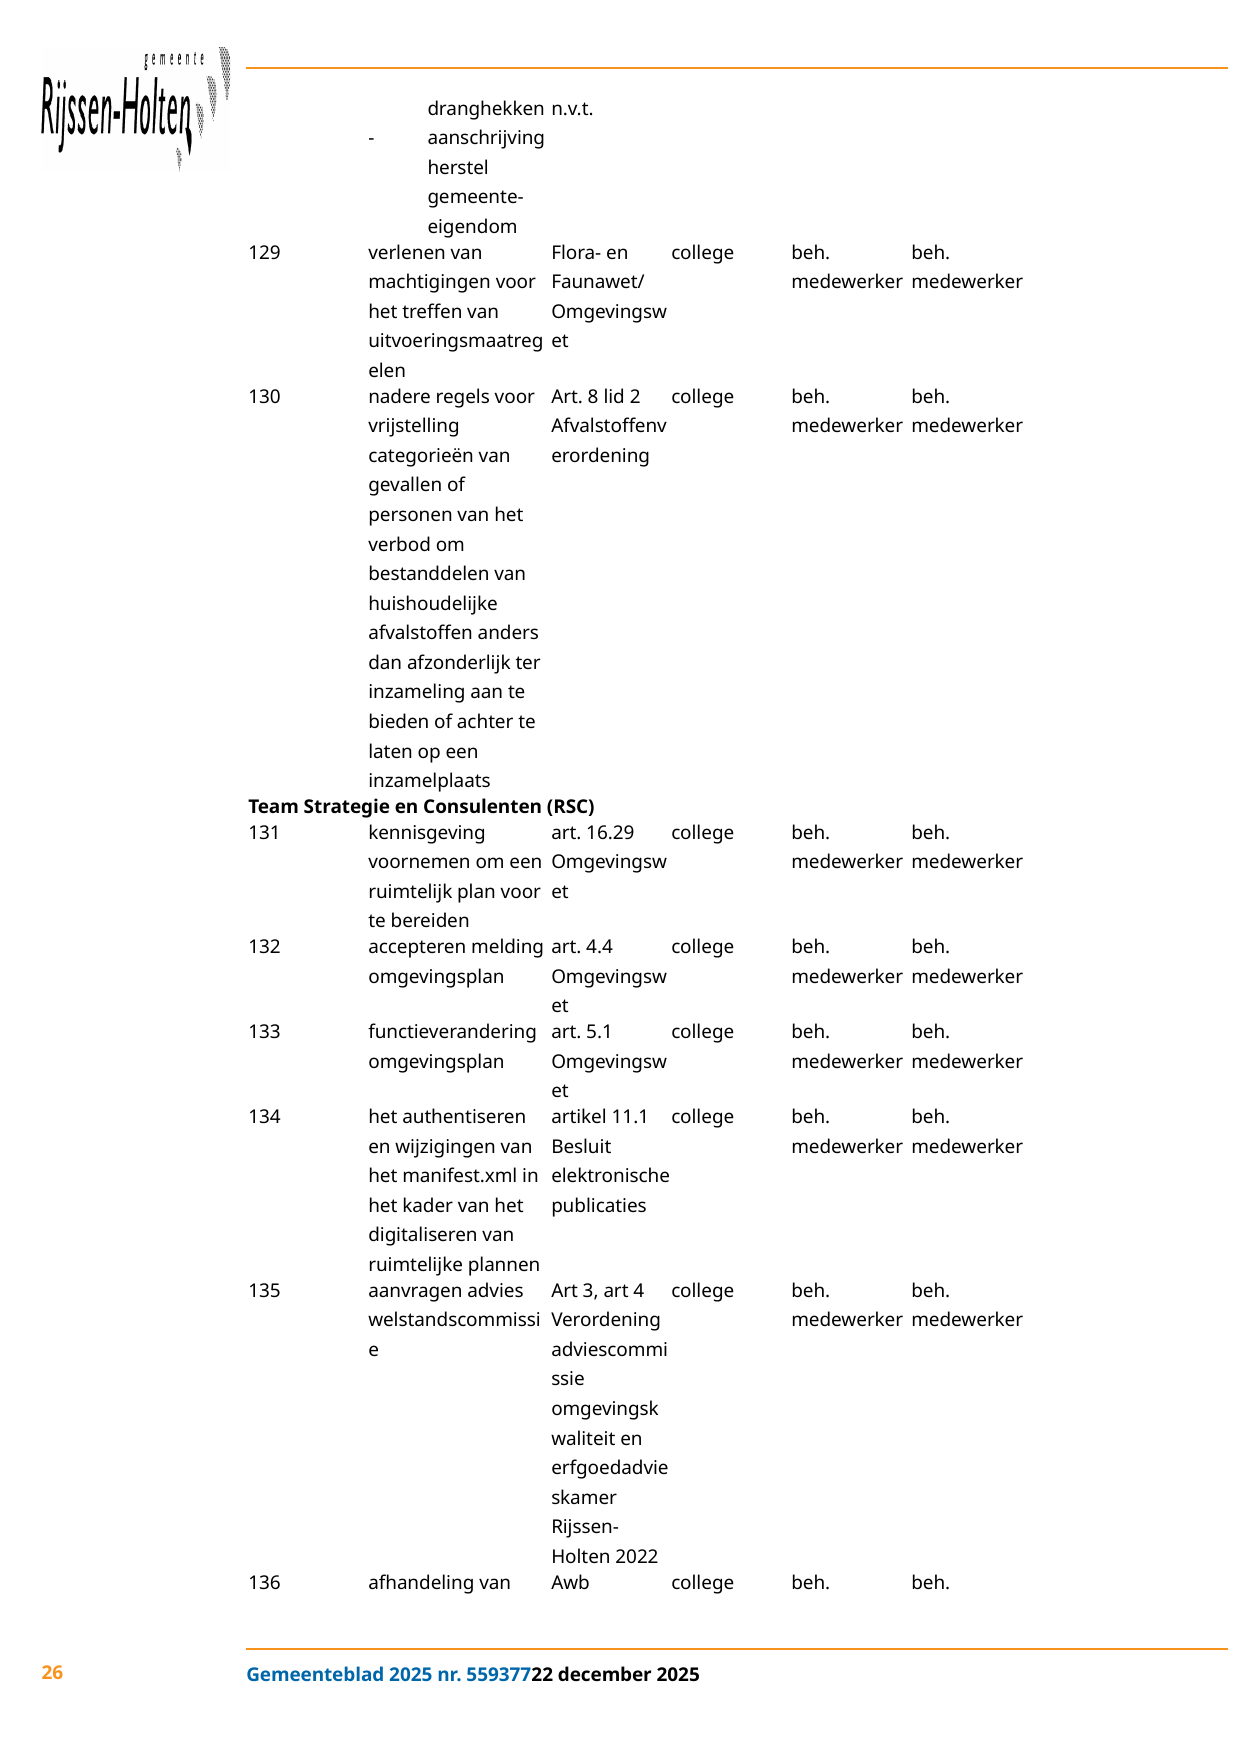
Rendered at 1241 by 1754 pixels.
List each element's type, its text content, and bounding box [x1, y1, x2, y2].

table_cell [1031, 95, 1152, 239]
table_cell beh. medewerker [911, 239, 1031, 383]
table_cell [1031, 1018, 1152, 1103]
table_cell verlenen van machtigingen voor het treffen van uitvoeringsmaatregelen [368, 239, 551, 383]
table_cell aanvragen advies welstandscommissie [368, 1277, 551, 1569]
table_cell [248, 95, 368, 239]
table_cell Flora- en Faunawet/ Omgevingswet [551, 239, 671, 383]
table_cell [791, 95, 911, 239]
table_cell 131 [248, 819, 368, 933]
table_cell college [671, 1277, 791, 1569]
table_cell [1031, 819, 1152, 933]
picture [41, 47, 231, 172]
table_cell 136 [248, 1569, 368, 1594]
table_cell art. 4.4 Omgevingswet [551, 934, 671, 1018]
table_cell college [671, 934, 791, 1018]
table_cell Team Strategie en Consulenten (RSC) [248, 793, 1152, 819]
table_cell [671, 95, 791, 239]
table_cell beh. medewerker [791, 1103, 911, 1277]
table_cell beh. medewerker [791, 1018, 911, 1103]
table_cell 129 [248, 239, 368, 383]
table_cell college [671, 239, 791, 383]
table_cell beh. medewerker [911, 383, 1031, 793]
table_cell art. 16.29 Omgevingswet [551, 819, 671, 933]
table_cell beh. medewerker [911, 934, 1031, 1018]
table_cell afhandeling van [368, 1569, 551, 1594]
table_cell n.v.t. [551, 95, 671, 239]
table_cell accepteren melding omgevingsplan [368, 934, 551, 1018]
table_cell [1031, 239, 1152, 383]
table_cell college [671, 383, 791, 793]
table_cell [1031, 1103, 1152, 1277]
table_cell kennisgeving voornemen om een ruimtelijk plan voor te bereiden [368, 819, 551, 933]
table_cell beh. medewerker [791, 239, 911, 383]
table_cell Art. 8 lid 2 Afvalstoffenverordening [551, 383, 671, 793]
table_cell 130 [248, 383, 368, 793]
table_cell college [671, 1569, 791, 1594]
table_cell beh. medewerker [911, 1018, 1031, 1103]
table_cell Awb [551, 1569, 671, 1594]
table_cell 132 [248, 934, 368, 1018]
table_cell beh. medewerker [791, 1277, 911, 1569]
table_cell [911, 95, 1031, 239]
table_cell dranghekken aanschrijving herstel gemeente-eigendom [368, 95, 551, 239]
table_cell Art 3, art 4 Verordening adviescommissie omgevingskwaliteit en erfgoedadvieskamer Rijssen-Holten 2022 [551, 1277, 671, 1569]
table_cell het authentiseren en wijzigingen van het manifest.xml in het kader van het digitaliseren van ruimtelijke plannen [368, 1103, 551, 1277]
table_cell 134 [248, 1103, 368, 1277]
table_cell functieverandering omgevingsplan [368, 1018, 551, 1103]
table_cell beh. medewerker [791, 383, 911, 793]
table_cell college [671, 1103, 791, 1277]
table_cell beh. medewerker [911, 819, 1031, 933]
table_cell [1031, 1277, 1152, 1569]
table_cell [1031, 934, 1152, 1018]
table_cell art. 5.1 Omgevingswet [551, 1018, 671, 1103]
table_cell college [671, 819, 791, 933]
table_cell beh. [911, 1569, 1031, 1594]
table_cell 135 [248, 1277, 368, 1569]
table_cell beh. medewerker [791, 819, 911, 933]
table_cell beh. medewerker [911, 1103, 1031, 1277]
table_cell [1031, 1569, 1152, 1594]
table_cell nadere regels voor vrijstelling categorieën van gevallen of personen van het verbod om bestanddelen van huishoudelijke afvalstoffen anders dan afzonderlijk ter inzameling aan te bieden of achter te laten op een inzamelplaats [368, 383, 551, 793]
table_cell 133 [248, 1018, 368, 1103]
table_cell beh. [791, 1569, 911, 1594]
table_cell college [671, 1018, 791, 1103]
table_cell beh. medewerker [791, 934, 911, 1018]
table_cell [1031, 383, 1152, 793]
table_cell beh. medewerker [911, 1277, 1031, 1569]
table_cell artikel 11.1 Besluit elektronische publicaties [551, 1103, 671, 1277]
